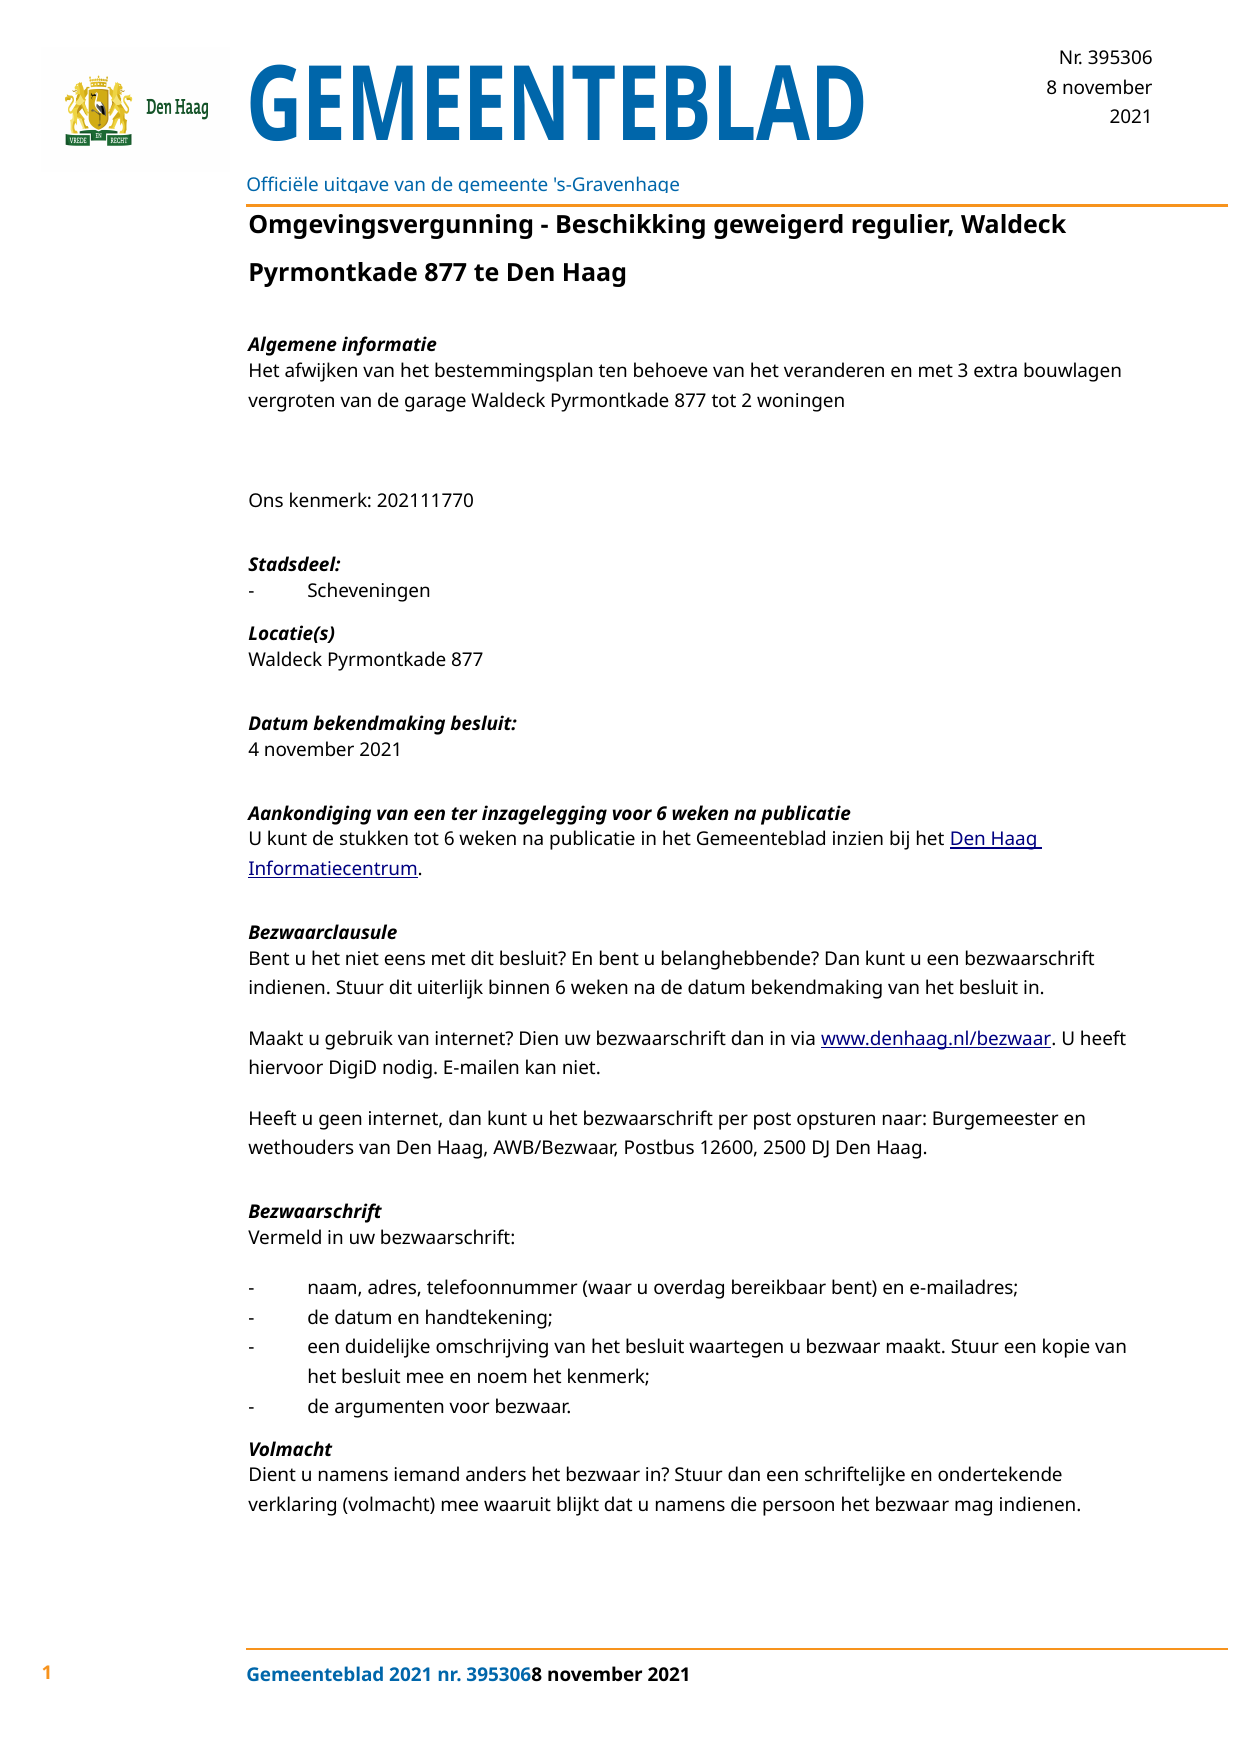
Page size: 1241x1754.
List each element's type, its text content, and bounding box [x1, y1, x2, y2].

text Dient u namens iemand anders het bezwaar in? Stuur dan een schriftelijke en ondertekende verklaring (volmacht) mee waaruit blijkt dat u namens die persoon het bezwaar mag indienen. [248, 1462, 1152, 1517]
text Bent u het niet eens met dit besluit? En bent u belanghebbende? Dan kunt u een bezwaarschrift indienen. Stuur dit uiterlijk binnen 6 weken na de datum bekendmaking van het besluit in. [248, 945, 1152, 1000]
list de datum en handtekening; [248, 1304, 1152, 1330]
text Datum bekendmaking besluit: [248, 710, 1152, 736]
text Maakt u gebruik van internet? Dien uw bezwaarschrift dan in via www.denhaag.nl/bezwaar. U heeft hiervoor DigiD nodig. E-mailen kan niet. [248, 1025, 1152, 1080]
text Algemene informatie [248, 331, 1152, 357]
text Locatie(s) [248, 620, 1152, 646]
text 4 november 2021 [248, 736, 1152, 762]
list naam, adres, telefoonnummer (waar u overdag bereikbaar bent) en e-mailadres; [248, 1274, 1152, 1300]
list een duidelijke omschrijving van het besluit waartegen u bezwaar maakt. Stuur een kopie van het besluit mee en noem het kenmerk; [248, 1334, 1152, 1389]
text Het afwijken van het bestemmingsplan ten behoeve van het veranderen en met 3 extra bouwlagen vergroten van de garage Waldeck Pyrmontkade 877 tot 2 woningen [248, 357, 1152, 412]
text Ons kenmerk: 202111770 [248, 488, 1152, 513]
list Scheveningen [248, 577, 1152, 603]
text Stadsdeel: [248, 552, 1152, 577]
picture [41, 47, 231, 172]
text Aankondiging van een ter inzagelegging voor 6 weken na publicatie [248, 800, 1152, 826]
list de argumenten voor bezwaar. [248, 1393, 1152, 1418]
text Waldeck Pyrmontkade 877 [248, 646, 1152, 672]
text Vermeld in uw bezwaarschrift: [248, 1224, 1152, 1250]
text Bezwaarclausule [248, 919, 1152, 945]
text Heeft u geen internet, dan kunt u het bezwaarschrift per post opsturen naar: Burgemeester en wethouders van Den Haag, AWB/Bezwaar, Postbus 12600, 2500 DJ Den Haag. [248, 1105, 1152, 1160]
text U kunt de stukken tot 6 weken na publicatie in het Gemeenteblad inzien bij het Den Haag Informatiecentrum. [248, 826, 1152, 881]
text Bezwaarschrift [248, 1198, 1152, 1224]
text Omgevingsvergunning - Beschikking geweigerd regulier, Waldeck Pyrmontkade 877 te Den Haag [248, 207, 1152, 288]
text Volmacht [248, 1436, 1152, 1462]
